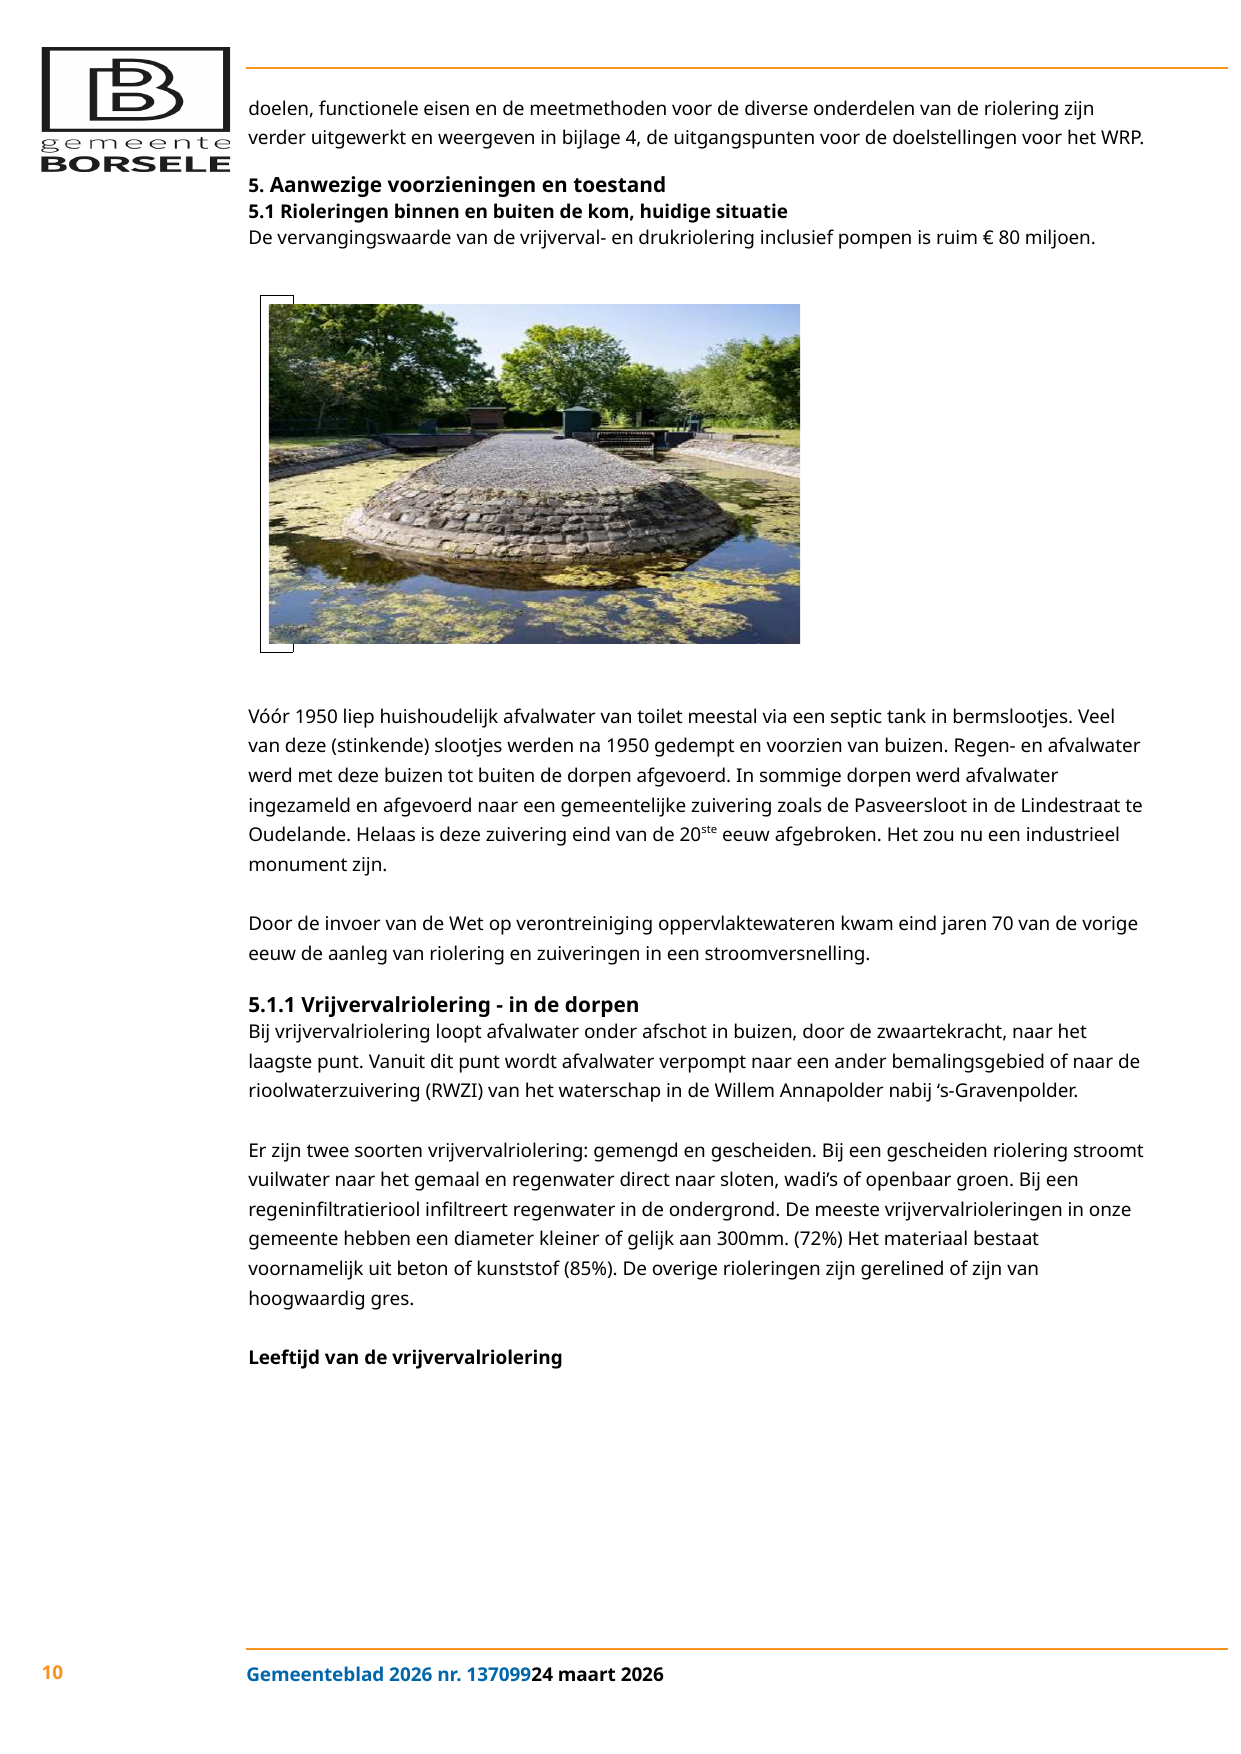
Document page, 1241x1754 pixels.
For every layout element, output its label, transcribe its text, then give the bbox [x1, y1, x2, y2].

picture [268, 304, 801, 644]
text Bij vrijvervalriolering loopt afvalwater onder afschot in buizen, door de zwaartekracht, naar het laagste punt. Vanuit dit punt wordt afvalwater verpompt naar een ander bemalingsgebied of naar de rioolwaterzuivering (RWZI) van het waterschap in de Willem Annapolder nabij ‘s-Gravenpolder. [248, 1018, 1152, 1103]
text 5.1 Rioleringen binnen en buiten de kom, huidige situatie [248, 198, 1152, 224]
picture [41, 47, 231, 172]
text Door de invoer van de Wet op verontreiniging oppervlaktewateren kwam eind jaren 70 van de vorige eeuw de aanleg van riolering en zuiveringen in een stroomversnelling. [248, 910, 1152, 965]
text Leeftijd van de vrijvervalriolering [248, 1344, 1152, 1370]
text 5.1.1 Vrijvervalriolering - in de dorpen [248, 990, 1152, 1018]
text De vervangingswaarde van de vrijverval- en drukriolering inclusief pompen is ruim € 80 miljoen. [248, 224, 1152, 250]
text doelen, functionele eisen en de meetmethoden voor de diverse onderdelen van de riolering zijn verder uitgewerkt en weergeven in bijlage 4, de uitgangspunten voor de doelstellingen voor het WRP. [248, 95, 1152, 150]
text 5. Aanwezige voorzieningen en toestand [248, 170, 1152, 198]
text Vóór 1950 liep huishoudelijk afvalwater van toilet meestal via een septic tank in bermslootjes. Veel van deze (stinkende) slootjes werden na 1950 gedempt en voorzien van buizen. Regen- en afvalwater werd met deze buizen tot buiten de dorpen afgevoerd. In sommige dorpen werd afvalwater ingezameld en afgevoerd naar een gemeentelijke zuivering zoals de Pasveersloot in de Lindestraat te Oudelande. Helaas is deze zuivering eind van de 20ste eeuw afgebroken. Het zou nu een industrieel monument zijn. [248, 703, 1152, 877]
text Er zijn twee soorten vrijvervalriolering: gemengd en gescheiden. Bij een gescheiden riolering stroomt vuilwater naar het gemaal en regenwater direct naar sloten, wadi’s of openbaar groen. Bij een regeninfiltratieriool infiltreert regenwater in de ondergrond. De meeste vrijvervalrioleringen in onze gemeente hebben een diameter kleiner of gelijk aan 300mm. (72%) Het materiaal bestaat voornamelijk uit beton of kunststof (85%). De overige rioleringen zijn gerelined of zijn van hoogwaardig gres. [248, 1137, 1152, 1311]
